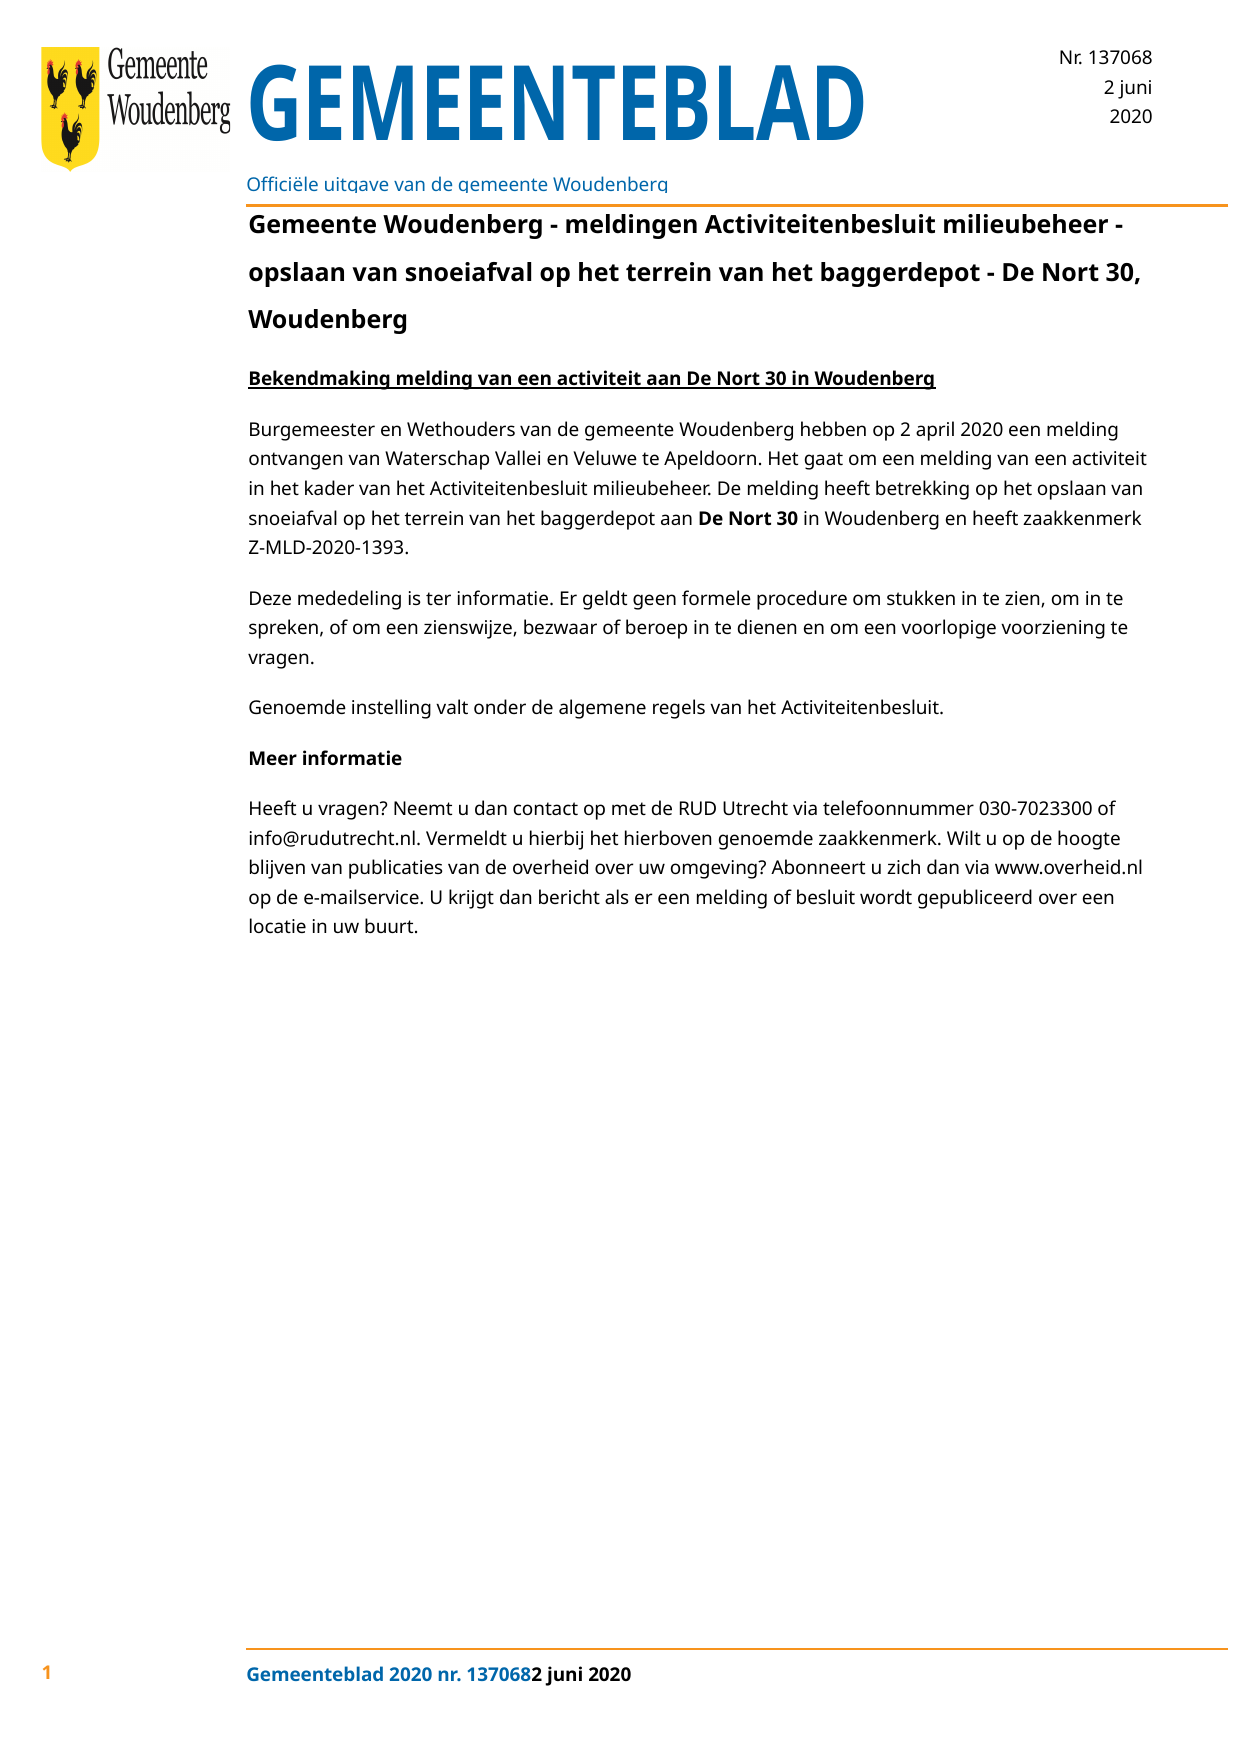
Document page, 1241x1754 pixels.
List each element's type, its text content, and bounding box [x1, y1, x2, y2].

picture [41, 47, 231, 172]
text Bekendmaking melding van een activiteit aan De Nort 30 in Woudenberg [248, 366, 1152, 391]
text Genoemde instelling valt onder de algemene regels van het Activiteitenbesluit. [248, 694, 1152, 720]
text Heeft u vragen? Neemt u dan contact op met de RUD Utrecht via telefoonnummer 030-7023300 of info@rudutrecht.nl. Vermeldt u hierbij het hierboven genoemde zaakkenmerk. Wilt u op de hoogte blijven van publicaties van de overheid over uw omgeving? Abonneert u zich dan via www.overheid.nl op de e-mailservice. U krijgt dan bericht als er een melding of besluit wordt gepubliceerd over een locatie in uw buurt. [248, 795, 1152, 939]
text Burgemeester en Wethouders van de gemeente Woudenberg hebben op 2 april 2020 een melding ontvangen van Waterschap Vallei en Veluwe te Apeldoorn. Het gaat om een melding van een activiteit in het kader van het Activiteitenbesluit milieubeheer. De melding heeft betrekking op het opslaan van snoeiafval op het terrein van het baggerdepot aan De Nort 30 in Woudenberg en heeft zaakkenmerk Z-MLD-2020-1393. [248, 416, 1152, 560]
text Deze mededeling is ter informatie. Er geldt geen formele procedure om stukken in te zien, om in te spreken, of om een zienswijze, bezwaar of beroep in te dienen en om een voorlopige voorziening te vragen. [248, 585, 1152, 669]
text Meer informatie [248, 745, 1152, 770]
text Gemeente Woudenberg - meldingen Activiteitenbesluit milieubeheer - opslaan van snoeiafval op het terrein van het baggerdepot - De Nort 30, Woudenberg [248, 207, 1152, 336]
